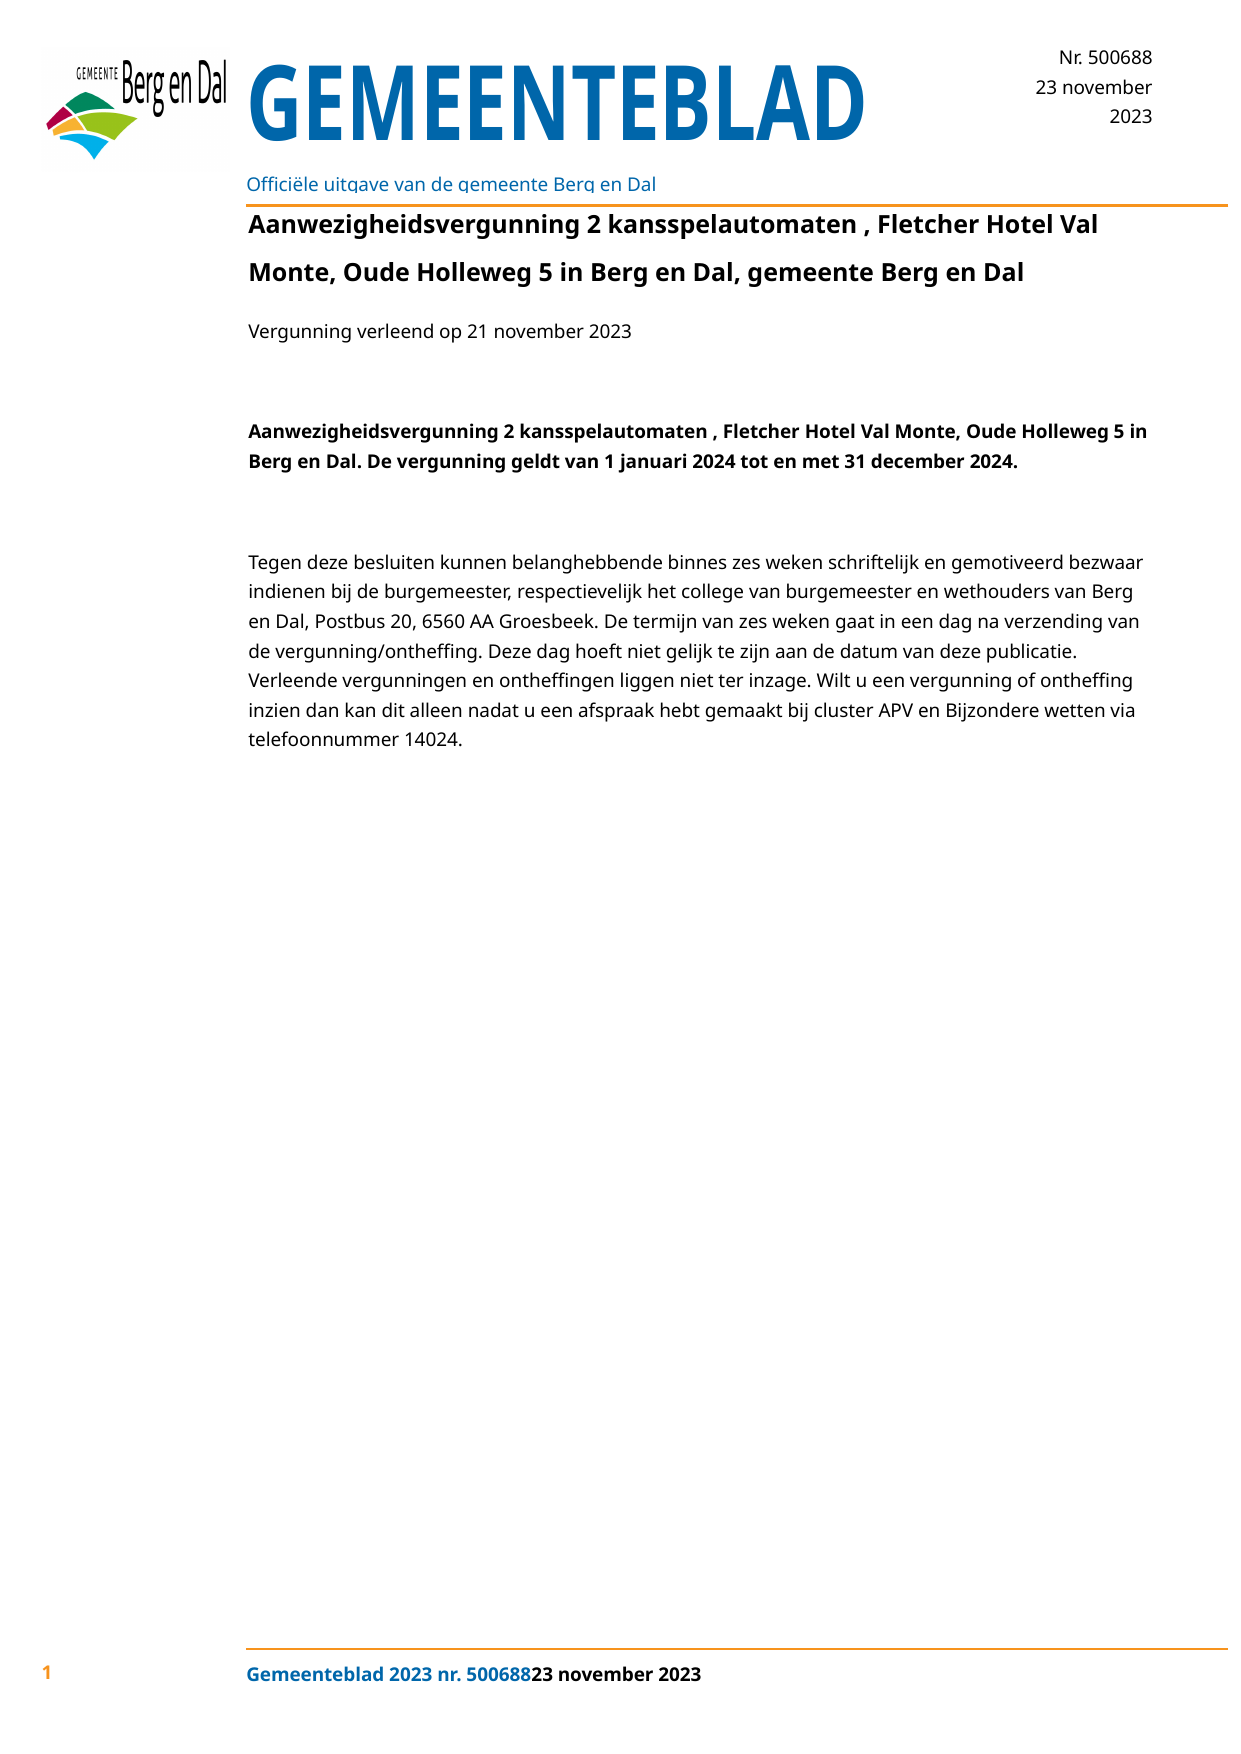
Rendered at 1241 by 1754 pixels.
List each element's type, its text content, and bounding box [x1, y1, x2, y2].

text Vergunning verleend op 21 november 2023 [248, 318, 1152, 344]
text Aanwezigheidsvergunning 2 kansspelautomaten , Fletcher Hotel Val Monte, Oude Holleweg 5 in Berg en Dal, gemeente Berg en Dal [248, 207, 1152, 288]
text Aanwezigheidsvergunning 2 kansspelautomaten , Fletcher Hotel Val Monte, Oude Holleweg 5 in Berg en Dal. De vergunning geldt van 1 januari 2024 tot en met 31 december 2024. [248, 419, 1152, 474]
text Tegen deze besluiten kunnen belanghebbende binnes zes weken schriftelijk en gemotiveerd bezwaar indienen bij de burgemeester, respectievelijk het college van burgemeester en wethouders van Berg en Dal, Postbus 20, 6560 AA Groesbeek. De termijn van zes weken gaat in een dag na verzending van de vergunning/ontheffing. Deze dag hoeft niet gelijk te zijn aan de datum van deze publicatie. Verleende vergunningen en ontheffingen liggen niet ter inzage. Wilt u een vergunning of ontheffing inzien dan kan dit alleen nadat u een afspraak hebt gemaakt bij cluster APV en Bijzondere wetten via telefoonnummer 14024. [248, 549, 1152, 752]
picture [41, 47, 231, 172]
